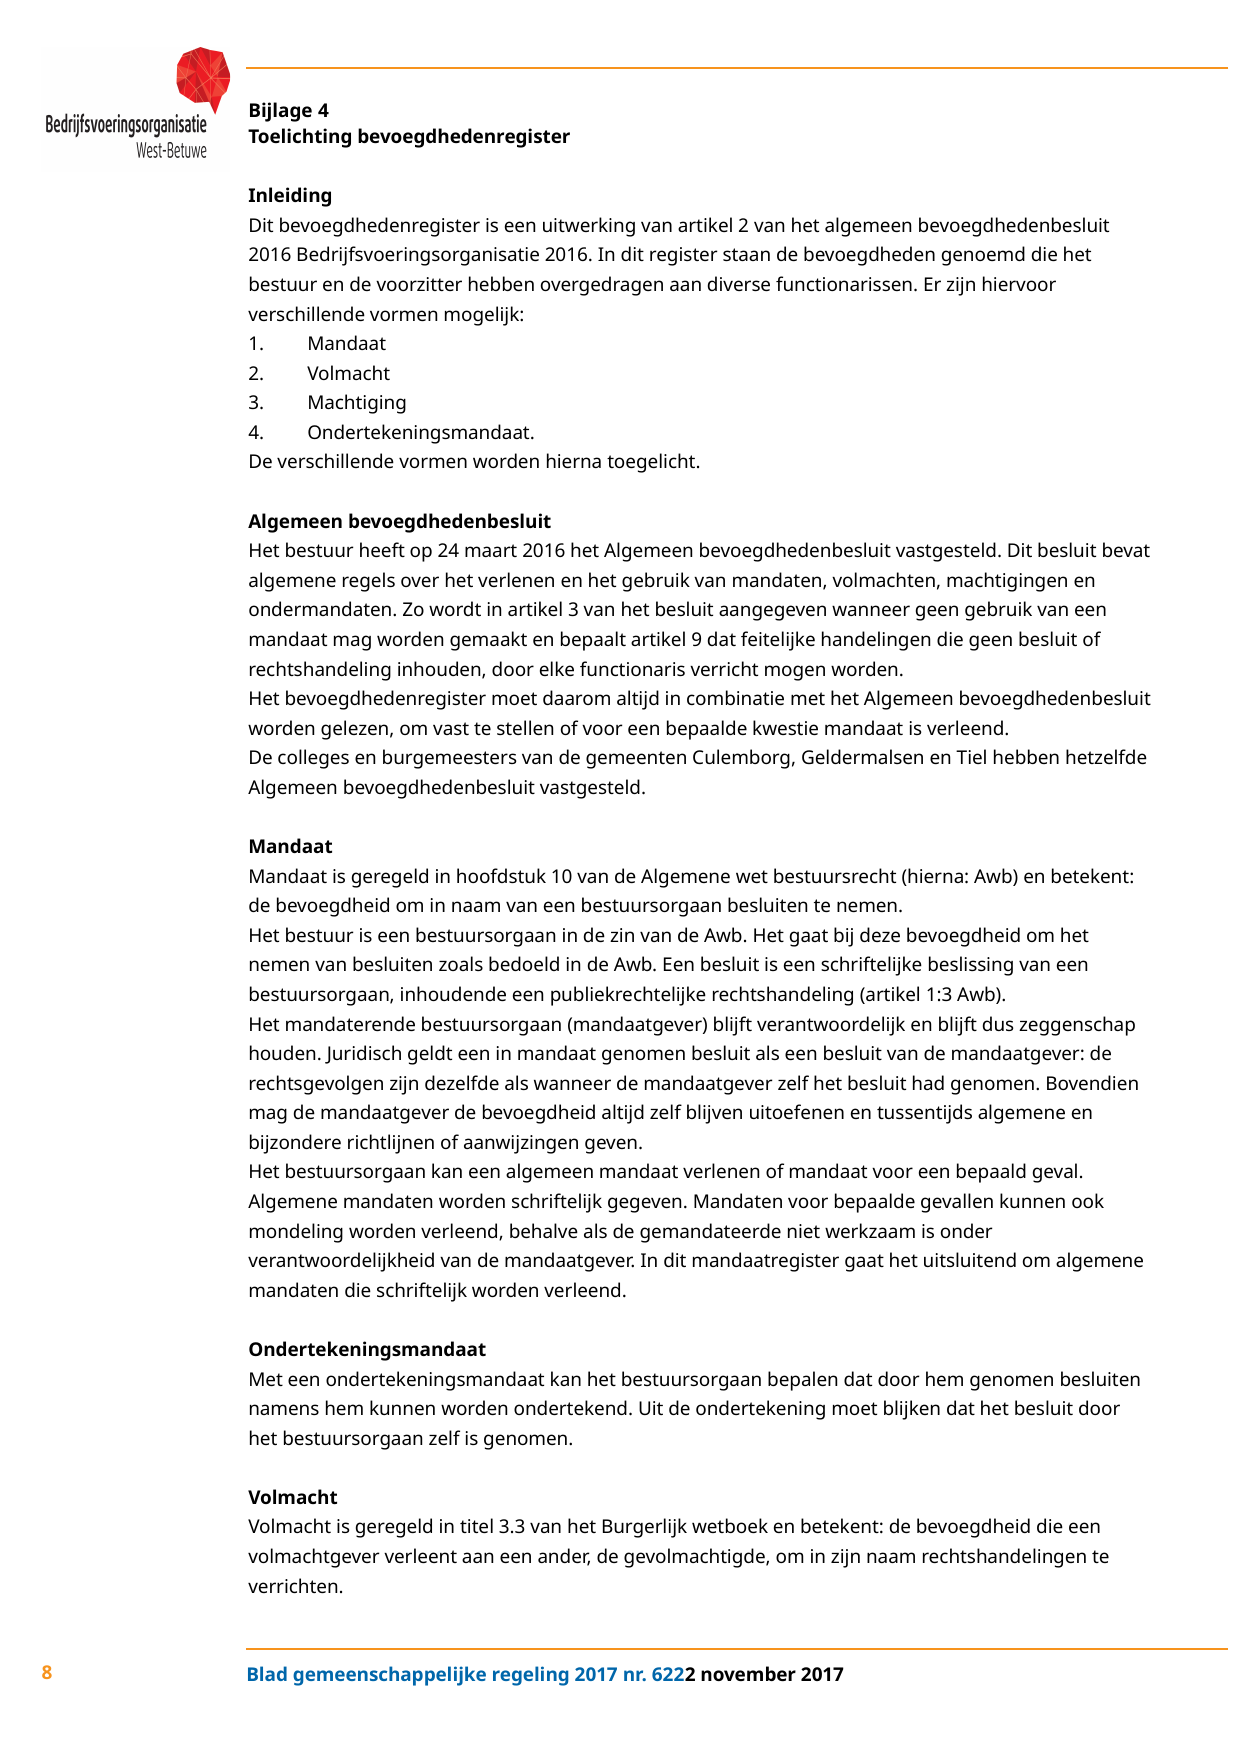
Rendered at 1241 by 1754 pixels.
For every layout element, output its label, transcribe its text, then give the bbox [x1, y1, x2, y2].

list Machtiging [248, 389, 1152, 415]
text Het bestuursorgaan kan een algemeen mandaat verlenen of mandaat voor een bepaald geval. Algemene mandaten worden schriftelijk gegeven. Mandaten voor bepaalde gevallen kunnen ook mondeling worden verleend, behalve als de gemandateerde niet werkzaam is onder verantwoordelijkheid van de mandaatgever. In dit mandaatregister gaat het uitsluitend om algemene mandaten die schriftelijk worden verleend. [248, 1159, 1152, 1303]
text Volmacht is geregeld in titel 3.3 van het Burgerlijk wetboek en betekent: de bevoegdheid die een volmachtgever verleent aan een ander, de gevolmachtigde, om in zijn naam rechtshandelingen te verrichten. [248, 1514, 1152, 1599]
text Bijlage 4 [248, 95, 1152, 123]
text Volmacht [248, 1484, 1152, 1510]
picture [41, 47, 231, 172]
list Volmacht [248, 360, 1152, 386]
text De colleges en burgemeesters van de gemeenten Culemborg, Geldermalsen en Tiel hebben hetzelfde Algemeen bevoegdhedenbesluit vastgesteld. [248, 744, 1152, 800]
text Inleiding [248, 182, 1152, 208]
text Met een ondertekeningsmandaat kan het bestuursorgaan bepalen dat door hem genomen besluiten namens hem kunnen worden ondertekend. Uit de ondertekening moet blijken dat het besluit door het bestuursorgaan zelf is genomen. [248, 1366, 1152, 1451]
text Het bevoegdhedenregister moet daarom altijd in combinatie met het Algemeen bevoegdhedenbesluit worden gelezen, om vast te stellen of voor een bepaalde kwestie mandaat is verleend. [248, 685, 1152, 741]
list Mandaat [248, 330, 1152, 356]
text Toelichting bevoegdhedenregister [248, 123, 1152, 149]
text Dit bevoegdhedenregister is een uitwerking van artikel 2 van het algemeen bevoegdhedenbesluit 2016 Bedrijfsvoeringsorganisatie 2016. In dit register staan de bevoegdheden genoemd die het bestuur en de voorzitter hebben overgedragen aan diverse functionarissen. Er zijn hiervoor verschillende vormen mogelijk: [248, 212, 1152, 327]
text De verschillende vormen worden hierna toegelicht. [248, 449, 1152, 474]
text Het mandaterende bestuursorgaan (mandaatgever) blijft verantwoordelijk en blijft dus zeggenschap houden. Juridisch geldt een in mandaat genomen besluit als een besluit van de mandaatgever: de rechtsgevolgen zijn dezelfde als wanneer de mandaatgever zelf het besluit had genomen. Bovendien mag de mandaatgever de bevoegdheid altijd zelf blijven uitoefenen en tussentijds algemene en bijzondere richtlijnen of aanwijzingen geven. [248, 1011, 1152, 1155]
text Ondertekeningsmandaat [248, 1336, 1152, 1362]
text Algemeen bevoegdhedenbesluit [248, 508, 1152, 534]
text Het bestuur heeft op 24 maart 2016 het Algemeen bevoegdhedenbesluit vastgesteld. Dit besluit bevat algemene regels over het verlenen en het gebruik van mandaten, volmachten, machtigingen en ondermandaten. Zo wordt in artikel 3 van het besluit aangegeven wanneer geen gebruik van een mandaat mag worden gemaakt en bepaalt artikel 9 dat feitelijke handelingen die geen besluit of rechtshandeling inhouden, door elke functionaris verricht mogen worden. [248, 537, 1152, 682]
text Het bestuur is een bestuursorgaan in de zin van de Awb. Het gaat bij deze bevoegdheid om het nemen van besluiten zoals bedoeld in de Awb. Een besluit is een schriftelijke beslissing van een bestuursorgaan, inhoudende een publiekrechtelijke rechtshandeling (artikel 1:3 Awb). [248, 922, 1152, 1007]
text Mandaat is geregeld in hoofdstuk 10 van de Algemene wet bestuursrecht (hierna: Awb) en betekent: de bevoegdheid om in naam van een bestuursorgaan besluiten te nemen. [248, 863, 1152, 918]
list Ondertekeningsmandaat. [248, 419, 1152, 445]
text Mandaat [248, 833, 1152, 859]
